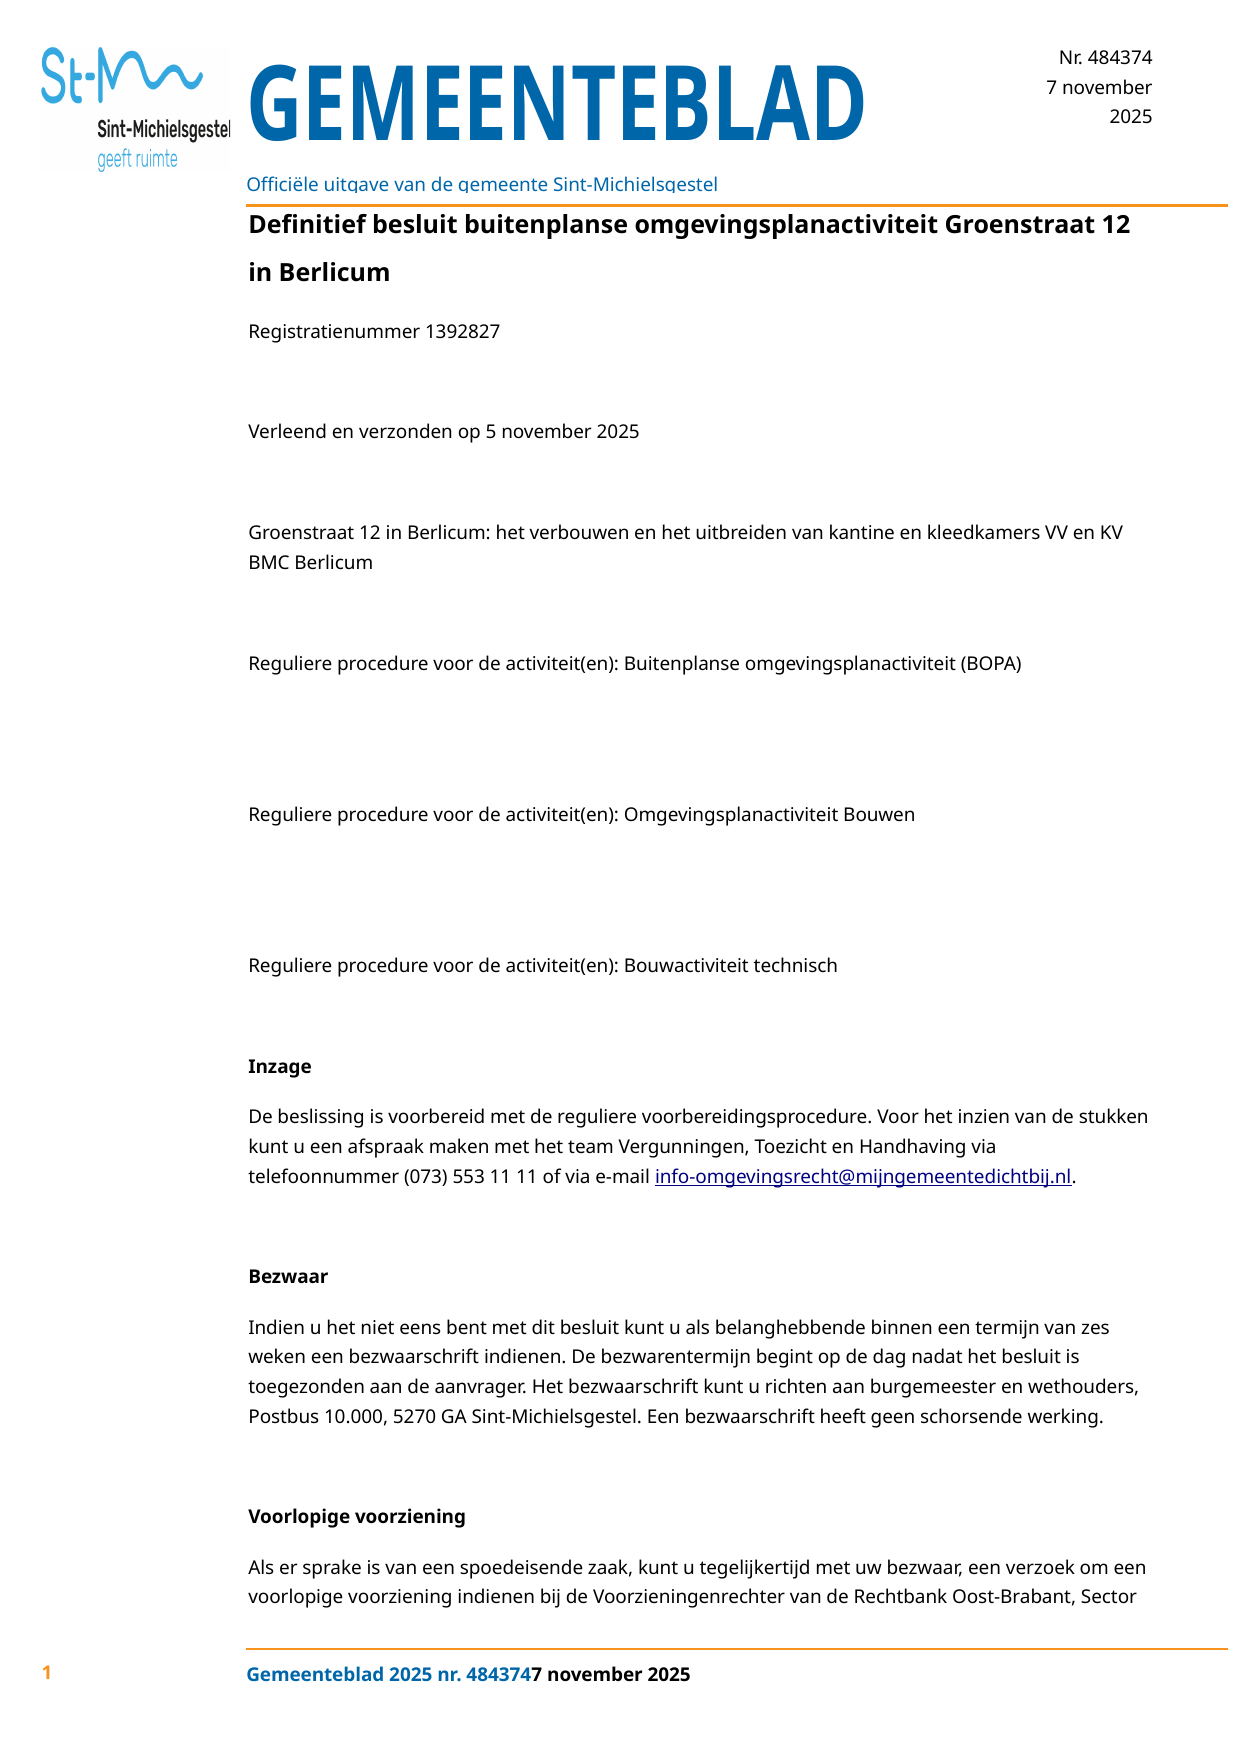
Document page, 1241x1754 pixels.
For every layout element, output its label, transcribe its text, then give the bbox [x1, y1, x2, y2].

text Als er sprake is van een spoedeisende zaak, kunt u tegelijkertijd met uw bezwaar, een verzoek om een voorlopige voorziening indienen bij de Voorzieningenrechter van de Rechtbank Oost-Brabant, Sector [248, 1554, 1152, 1609]
picture [41, 47, 231, 172]
text Reguliere procedure voor de activiteit(en): Omgevingsplanactiviteit Bouwen [248, 801, 1152, 827]
text Groenstraat 12 in Berlicum: het verbouwen en het uitbreiden van kantine en kleedkamers VV en KV BMC Berlicum [248, 519, 1152, 575]
text Reguliere procedure voor de activiteit(en): Buitenplanse omgevingsplanactiviteit (BOPA) [248, 650, 1152, 676]
text Definitief besluit buitenplanse omgevingsplanactiviteit Groenstraat 12 in Berlicum [248, 207, 1152, 288]
text Voorlopige voorziening [248, 1504, 1152, 1529]
text Registratienummer 1392827 [248, 318, 1152, 344]
text Bezwaar [248, 1264, 1152, 1289]
text De beslissing is voorbereid met de reguliere voorbereidingsprocedure. Voor het inzien van de stukken kunt u een afspraak maken met het team Vergunningen, Toezicht en Handhaving via telefoonnummer (073) 553 11 11 of via e-mail info-omgevingsrecht@mijngemeentedichtbij.nl. [248, 1104, 1152, 1189]
text Verleend en verzonden op 5 november 2025 [248, 419, 1152, 444]
text Inzage [248, 1053, 1152, 1079]
text Indien u het niet eens bent met dit besluit kunt u als belanghebbende binnen een termijn van zes weken een bezwaarschrift indienen. De bezwarentermijn begint op de dag nadat het besluit is toegezonden aan de aanvrager. Het bezwaarschrift kunt u richten aan burgemeester en wethouders, Postbus 10.000, 5270 GA Sint-Michielsgestel. Een bezwaarschrift heeft geen schorsende werking. [248, 1314, 1152, 1429]
text Reguliere procedure voor de activiteit(en): Bouwactiviteit technisch [248, 952, 1152, 978]
